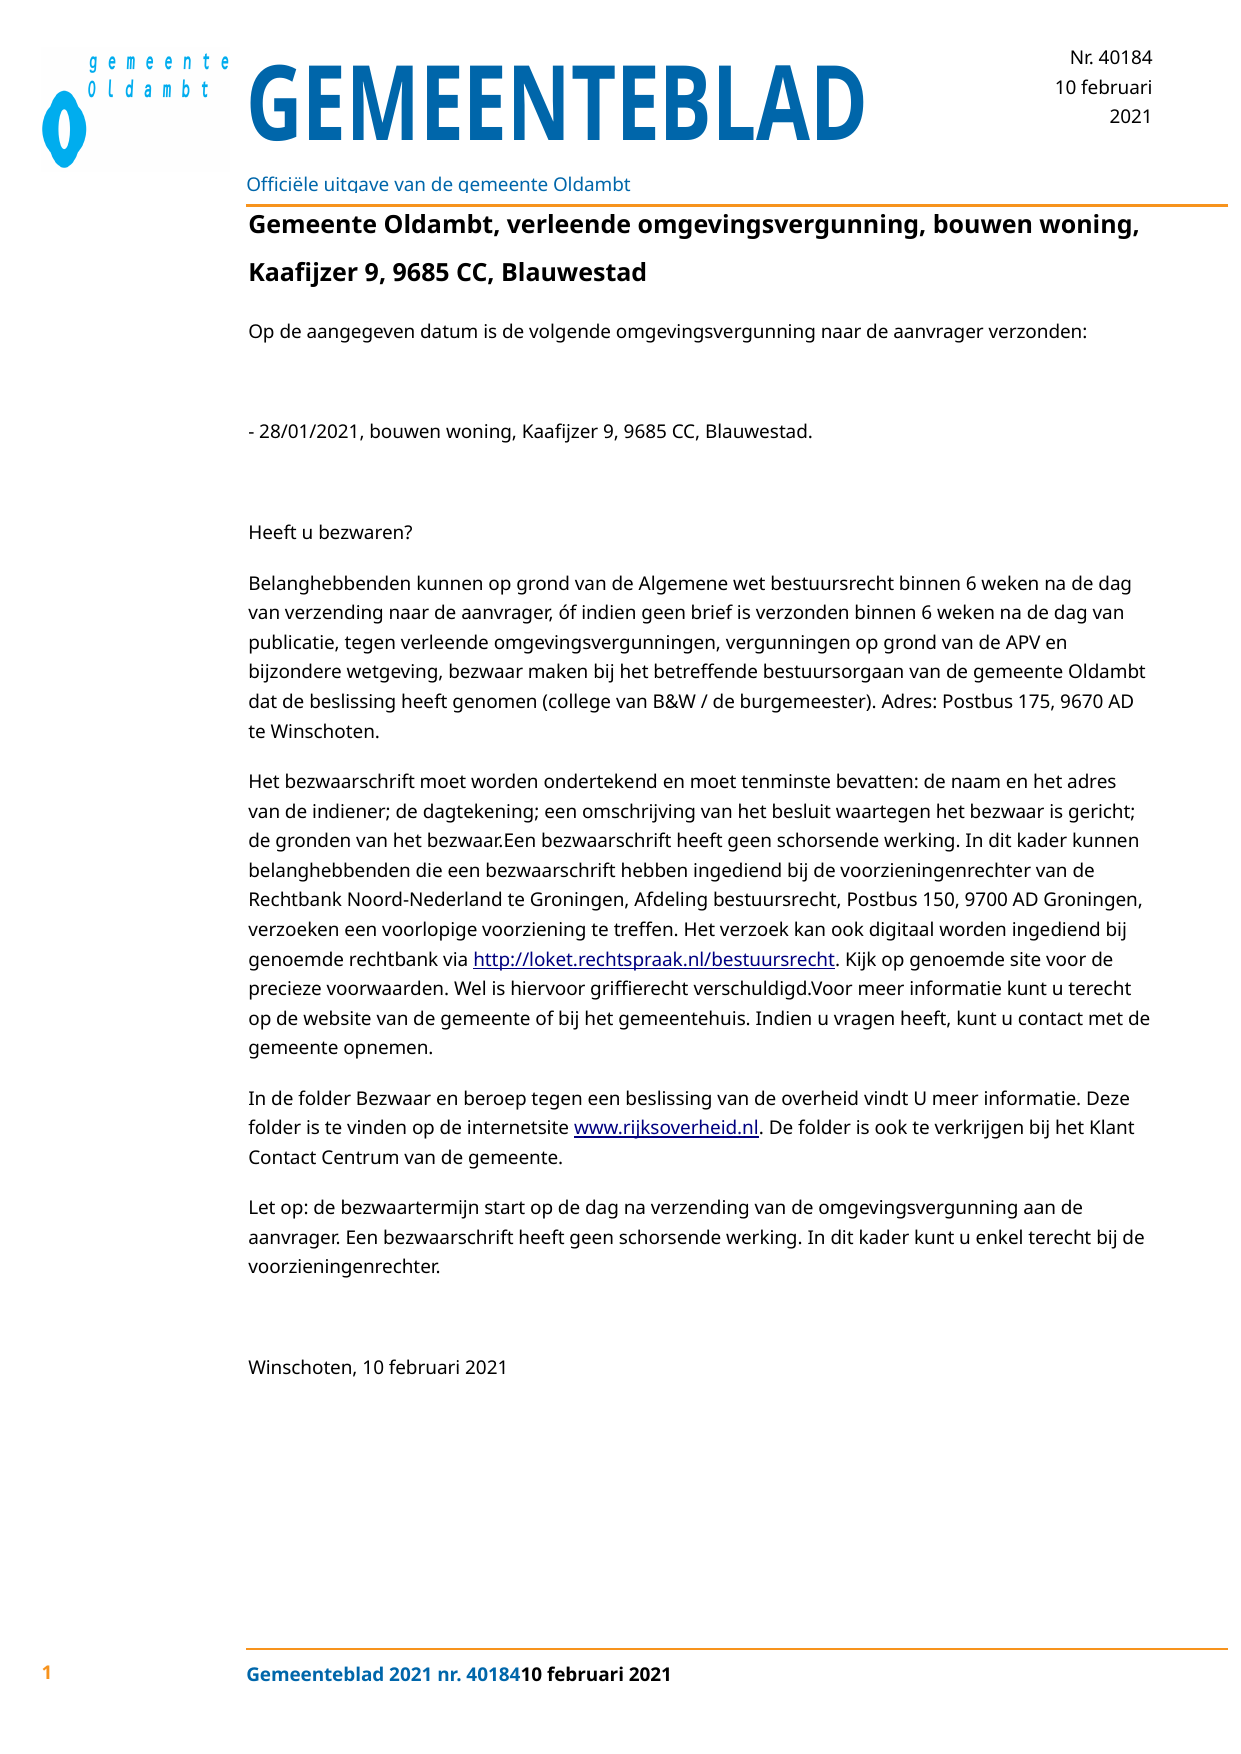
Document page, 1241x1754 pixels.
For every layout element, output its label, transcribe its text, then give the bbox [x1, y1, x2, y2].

text Op de aangegeven datum is de volgende omgevingsvergunning naar de aanvrager verzonden: [248, 318, 1152, 344]
text Heeft u bezwaren? [248, 519, 1152, 545]
text - 28/01/2021, bouwen woning, Kaafijzer 9, 9685 CC, Blauwestad. [248, 419, 1152, 444]
text Belanghebbenden kunnen op grond van de Algemene wet bestuursrecht binnen 6 weken na de dag van verzending naar de aanvrager, óf indien geen brief is verzonden binnen 6 weken na de dag van publicatie, tegen verleende omgevingsvergunningen, vergunningen op grond van de APV en bijzondere wetgeving, bezwaar maken bij het betreffende bestuursorgaan van de gemeente Oldambt dat de beslissing heeft genomen (college van B&W / de burgemeester). Adres: Postbus 175, 9670 AD te Winschoten. [248, 570, 1152, 744]
text Let op: de bezwaartermijn start op de dag na verzending van de omgevingsvergunning aan de aanvrager. Een bezwaarschrift heeft geen schorsende werking. In dit kader kunt u enkel terecht bij de voorzieningenrechter. [248, 1194, 1152, 1279]
text In de folder Bezwaar en beroep tegen een beslissing van de overheid vindt U meer informatie. Deze folder is te vinden op de internetsite www.rijksoverheid.nl. De folder is ook te verkrijgen bij het Klant Contact Centrum van de gemeente. [248, 1085, 1152, 1170]
text Het bezwaarschrift moet worden ondertekend en moet tenminste bevatten: de naam en het adres van de indiener; de dagtekening; een omschrijving van het besluit waartegen het bezwaar is gericht; de gronden van het bezwaar.Een bezwaarschrift heeft geen schorsende werking. In dit kader kunnen belanghebbenden die een bezwaarschrift hebben ingediend bij de voorzieningenrechter van de Rechtbank Noord-Nederland te Groningen, Afdeling bestuursrecht, Postbus 150, 9700 AD Groningen, verzoeken een voorlopige voorziening te treffen. Het verzoek kan ook digitaal worden ingediend bij genoemde rechtbank via http://loket.rechtspraak.nl/bestuursrecht. Kijk op genoemde site voor de precieze voorwaarden. Wel is hiervoor griffierecht verschuldigd.Voor meer informatie kunt u terecht op de website van de gemeente of bij het gemeentehuis. Indien u vragen heeft, kunt u contact met de gemeente opnemen. [248, 768, 1152, 1060]
text Winschoten, 10 februari 2021 [248, 1354, 1152, 1380]
text Gemeente Oldambt, verleende omgevingsvergunning, bouwen woning, Kaafijzer 9, 9685 CC, Blauwestad [248, 207, 1152, 288]
picture [41, 47, 231, 172]
